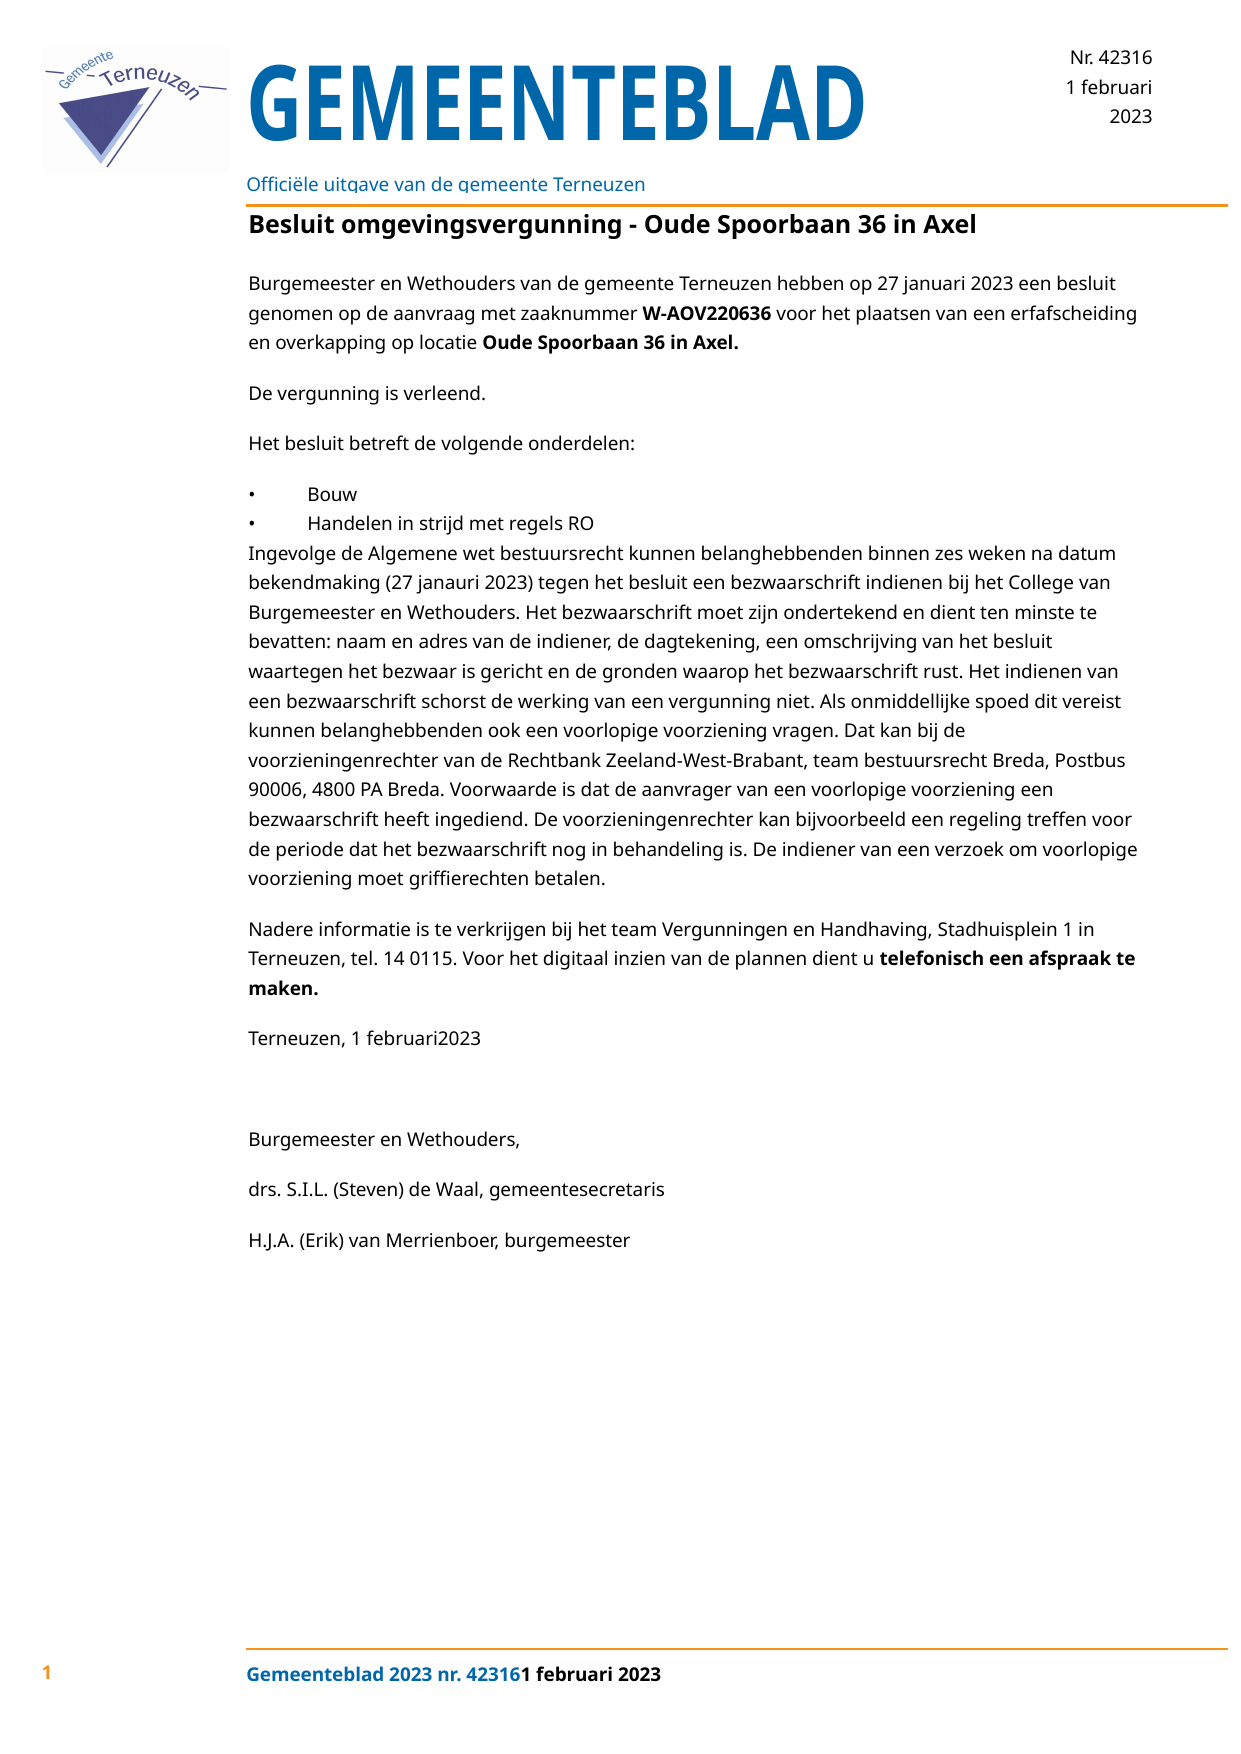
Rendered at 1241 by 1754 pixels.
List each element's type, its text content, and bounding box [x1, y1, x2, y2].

text Ingevolge de Algemene wet bestuursrecht kunnen belanghebbenden binnen zes weken na datum bekendmaking (27 janauri 2023) tegen het besluit een bezwaarschrift indienen bij het College van Burgemeester en Wethouders. Het bezwaarschrift moet zijn ondertekend en dient ten minste te bevatten: naam en adres van de indiener, de dagtekening, een omschrijving van het besluit waartegen het bezwaar is gericht en de gronden waarop het bezwaarschrift rust. Het indienen van een bezwaarschrift schorst de werking van een vergunning niet. Als onmiddellijke spoed dit vereist kunnen belanghebbenden ook een voorlopige voorziening vragen. Dat kan bij de voorzieningenrechter van de Rechtbank Zeeland-West-Brabant, team bestuursrecht Breda, Postbus 90006, 4800 PA Breda. Voorwaarde is dat de aanvrager van een voorlopige voorziening een bezwaarschrift heeft ingediend. De voorzieningenrechter kan bijvoorbeeld een regeling treffen voor de periode dat het bezwaarschrift nog in behandeling is. De indiener van een verzoek om voorlopige voorziening moet griffierechten betalen. [248, 540, 1152, 891]
text Burgemeester en Wethouders, [248, 1126, 1152, 1152]
text H.J.A. (Erik) van Merrienboer, burgemeester [248, 1227, 1152, 1253]
text Nadere informatie is te verkrijgen bij het team Vergunningen en Handhaving, Stadhuisplein 1 in Terneuzen, tel. 14 0115. Voor het digitaal inzien van de plannen dient u telefonisch een afspraak te maken. [248, 916, 1152, 1001]
text drs. S.I.L. (Steven) de Waal, gemeentesecretaris [248, 1177, 1152, 1202]
text Terneuzen, 1 februari2023 [248, 1025, 1152, 1051]
text Burgemeester en Wethouders van de gemeente Terneuzen hebben op 27 januari 2023 een besluit genomen op de aanvraag met zaaknummer W-AOV220636 voor het plaatsen van een erfafscheiding en overkapping op locatie Oude Spoorbaan 36 in Axel. [248, 270, 1152, 355]
text Besluit omgevingsvergunning - Oude Spoorbaan 36 in Axel [248, 207, 1152, 241]
text De vergunning is verleend. [248, 380, 1152, 406]
list Bouw [248, 481, 1152, 506]
list Handelen in strijd met regels RO [248, 510, 1152, 536]
text Het besluit betreft de volgende onderdelen: [248, 430, 1152, 456]
picture [41, 47, 231, 172]
